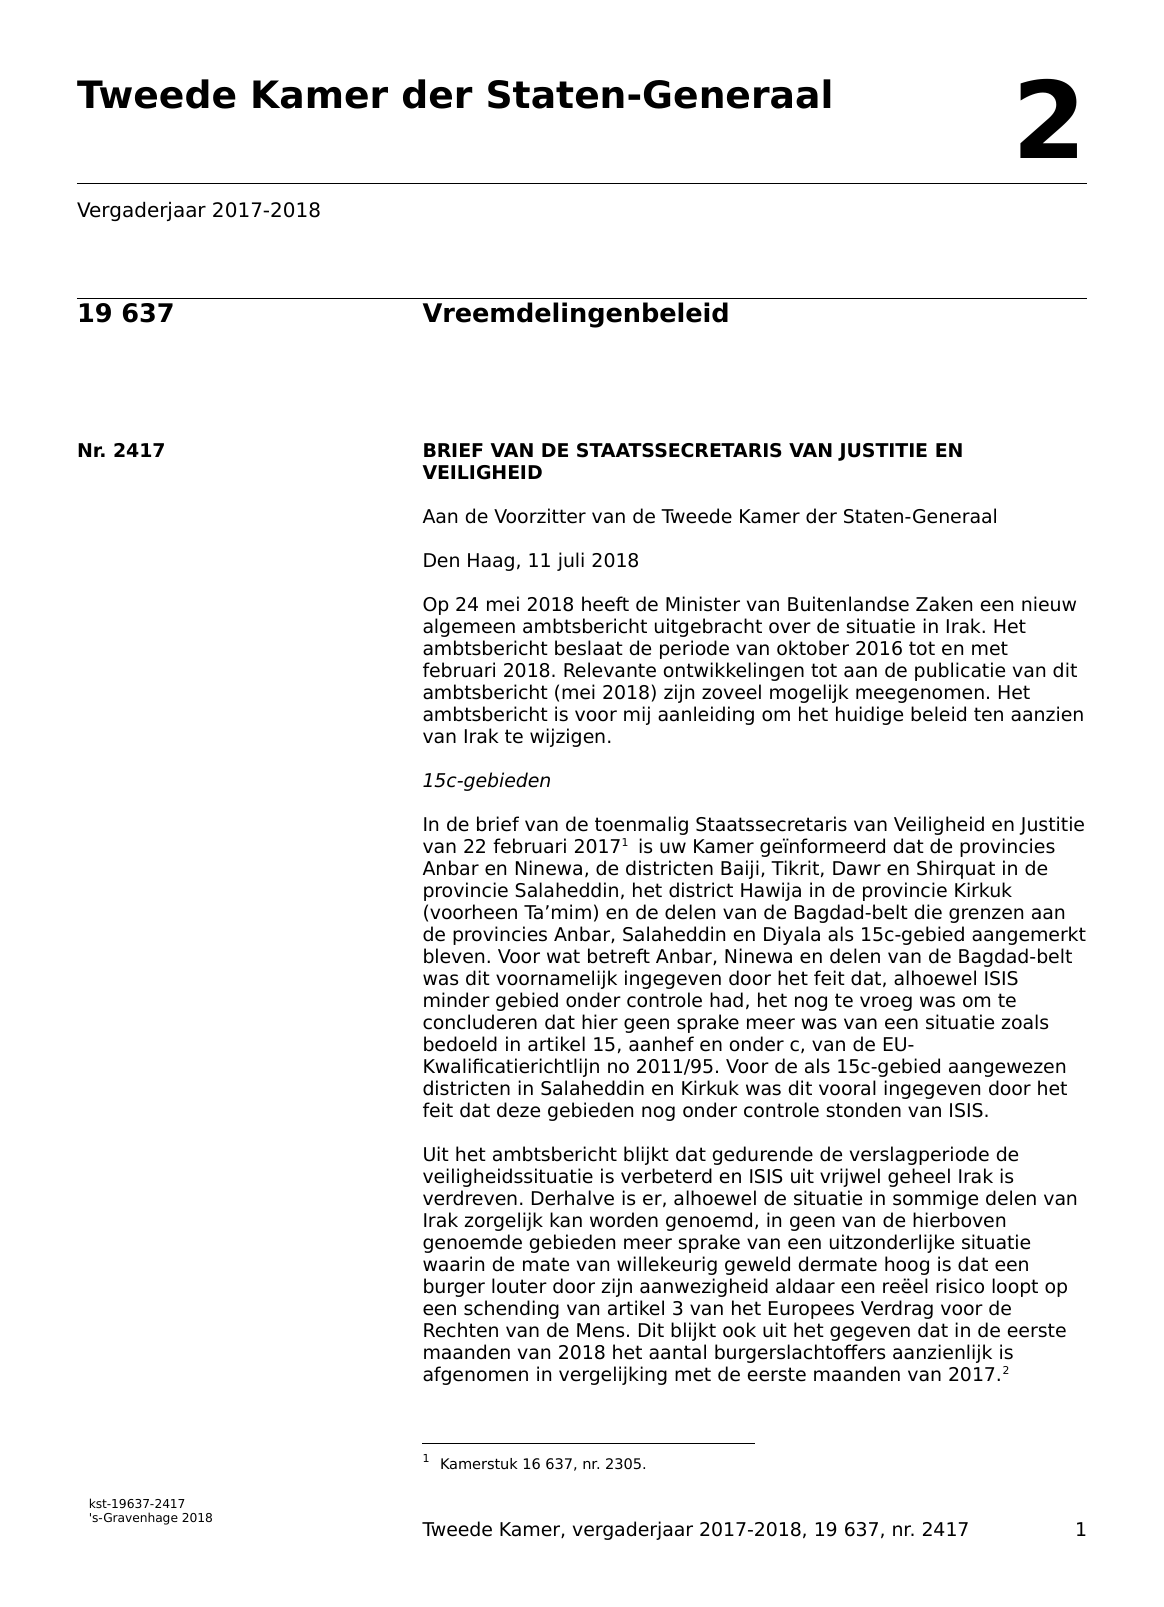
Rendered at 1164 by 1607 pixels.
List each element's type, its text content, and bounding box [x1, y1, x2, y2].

text Aan de Voorzitter van de Tweede Kamer der Staten-Generaal [422, 506, 1087, 528]
table_header Tweede Kamer der Staten-Generaal [77, 59, 886, 183]
text In de brief van de toenmalig Staatssecretaris van Veiligheid en Justitie van 22 februari 2017 is uw Kamer geïnformeerd dat de provincies Anbar en Ninewa, de districten Baiji, Tikrit, Dawr en Shirquat in de provincie Salaheddin, het district Hawija in de provincie Kirkuk (voorheen Ta’mim) en de delen van de Bagdad-belt die grenzen aan de provincies Anbar, Salaheddin en Diyala als 15c-gebied aangemerkt bleven. Voor wat betreft Anbar, Ninewa en delen van de Bagdad-belt was dit voornamelijk ingegeven door het feit dat, alhoewel ISIS minder gebied onder controle had, het nog te vroeg was om te concluderen dat hier geen sprake meer was van een situatie zoals bedoeld in artikel 15, aanhef en onder c, van de EU-Kwalificatierichtlijn no 2011/95. Voor de als 15c-gebied aangewezen districten in Salaheddin en Kirkuk was dit vooral ingegeven door het feit dat deze gebieden nog onder controle stonden van ISIS. [422, 814, 1087, 1122]
text Op 24 mei 2018 heeft de Minister van Buitenlandse Zaken een nieuw algemeen ambtsbericht uitgebracht over de situatie in Irak. Het ambtsbericht beslaat de periode van oktober 2016 tot en met februari 2018. Relevante ontwikkelingen tot aan de publicatie van dit ambtsbericht (mei 2018) zijn zoveel mogelijk meegenomen. Het ambtsbericht is voor mij aanleiding om het huidige beleid ten aanzien van Irak te wijzigen. [422, 594, 1087, 748]
table_header 2 [886, 59, 1087, 183]
text Uit het ambtsbericht blijkt dat gedurende de verslagperiode de veiligheidssituatie is verbeterd en ISIS uit vrijwel geheel Irak is verdreven. Derhalve is er, alhoewel de situatie in sommige delen van Irak zorgelijk kan worden genoemd, in geen van de hierboven genoemde gebieden meer sprake van een uitzonderlijke situatie waarin de mate van willekeurig geweld dermate hoog is dat een burger louter door zijn aanwezigheid aldaar een reëel risico loopt op een schending van artikel 3 van het Europees Verdrag voor de Rechten van de Mens. Dit blijkt ook uit het gegeven dat in de eerste maanden van 2018 het aantal burgerslachtoffers aanzienlijk is afgenomen in vergelijking met de eerste maanden van 2017. [422, 1144, 1087, 1386]
text kst-19637-2417 [88, 1497, 323, 1511]
subtitle 15c-gebieden [422, 770, 1087, 792]
text Den Haag, 11 juli 2018 [422, 550, 1087, 572]
text Kamerstuk 16 637, nr. 2305. [422, 1452, 1087, 1474]
table_cell Vergaderjaar 2017-2018 [77, 184, 1087, 298]
text 's-Gravenhage 2018 [88, 1511, 323, 1525]
subtitle Nr. 2417 BRIEF VAN DE STAATSSECRETARIS VAN JUSTITIE EN VEILIGHEID [77, 440, 1087, 484]
subtitle 19 637 Vreemdelingenbeleid [77, 299, 1087, 329]
